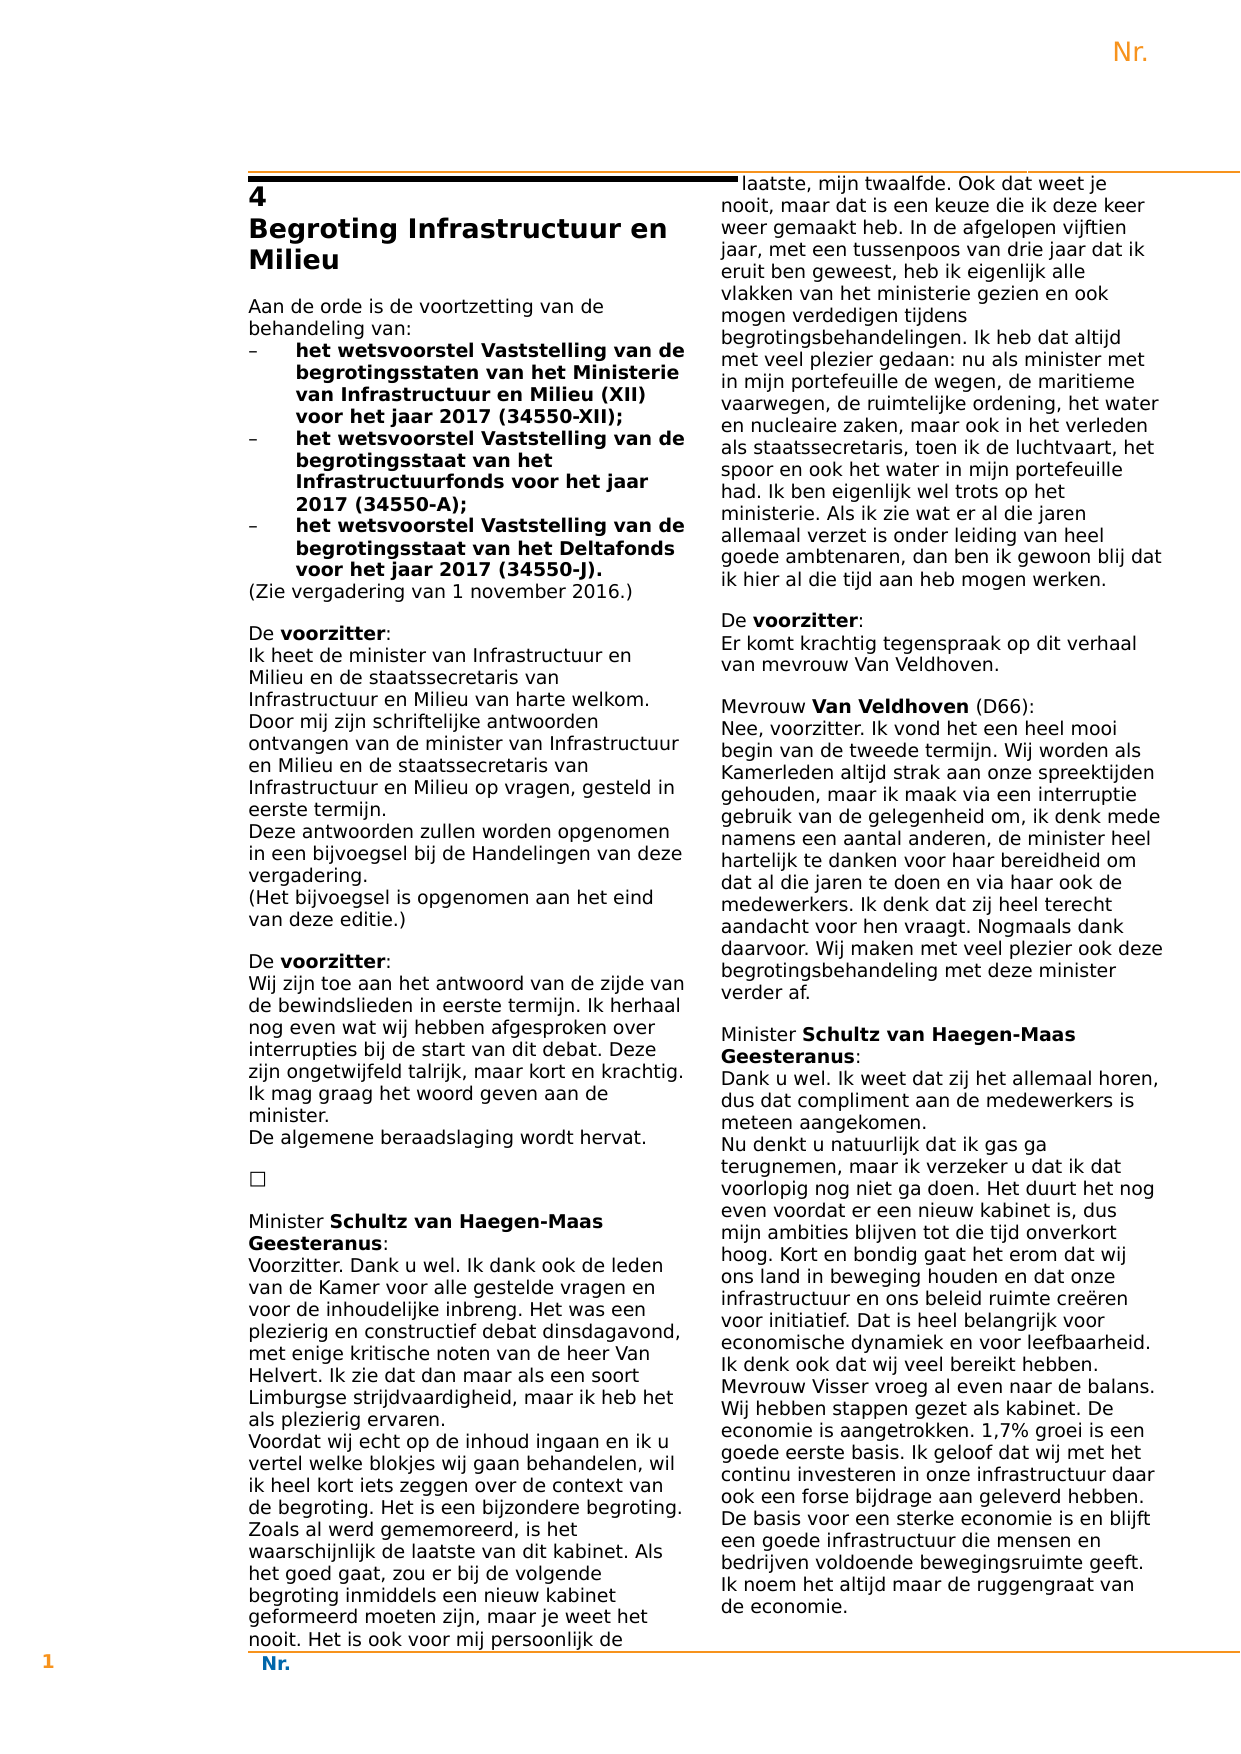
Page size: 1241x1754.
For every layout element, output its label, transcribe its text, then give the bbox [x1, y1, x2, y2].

text Mevrouw Van Veldhoven (D66): [721, 696, 1163, 718]
text De voorzitter: [721, 610, 1163, 632]
text Voorzitter. Dank u wel. Ik dank ook de leden van de Kamer voor alle gestelde vragen en voor de inhoudelijke inbreng. Het was een plezierig en constructief debat dinsdagavond, met enige kritische noten van de heer Van Helvert. Ik zie dat dan maar als een soort Limburgse strijdvaardigheid, maar ik heb het als plezierig ervaren. [248, 1255, 691, 1431]
text (Zie vergadering van 1 november 2016.) [248, 581, 691, 603]
text De voorzitter: [248, 951, 691, 973]
text Er komt krachtig tegenspraak op dit verhaal van mevrouw Van Veldhoven. [721, 632, 1163, 676]
text Ik heet de minister van Infrastructuur en Milieu en de staatssecretaris van Infrastructuur en Milieu van harte welkom. [248, 645, 691, 711]
text Minister Schultz van Haegen-Maas Geesteranus: [721, 1024, 1163, 1068]
title 4 Begroting Infrastructuur en Milieu [248, 182, 691, 276]
text ⬜ [248, 1169, 691, 1191]
text Dank u wel. Ik weet dat zij het allemaal horen, dus dat compliment aan de medewerkers is meteen aangekomen. [721, 1068, 1163, 1134]
list het wetsvoorstel Vaststelling van de begrotingsstaat van het Infrastructuurfonds voor het jaar 2017 (34550-A); [248, 427, 691, 515]
text Minister Schultz van Haegen-Maas Geesteranus: [248, 1211, 691, 1255]
text (Het bijvoegsel is opgenomen aan het eind van deze editie.) [248, 887, 691, 931]
list het wetsvoorstel Vaststelling van de begrotingsstaten van het Ministerie van Infrastructuur en Milieu (XII) voor het jaar 2017 (34550-XII); [248, 339, 691, 427]
text Nee, voorzitter. Ik vond het een heel mooi begin van de tweede termijn. Wij worden als Kamerleden altijd strak aan onze spreektijden gehouden, maar ik maak via een interruptie gebruik van de gelegenheid om, ik denk mede namens een aantal anderen, de minister heel hartelijk te danken voor haar bereidheid om dat al die jaren te doen en via haar ook de medewerkers. Ik denk dat zij heel terecht aandacht voor hen vraagt. Nogmaals dank daarvoor. Wij maken met veel plezier ook deze begrotingsbehandeling met deze minister verder af. [721, 718, 1163, 1004]
text laatste, mijn twaalfde. Ook dat weet je nooit, maar dat is een keuze die ik deze keer weer gemaakt heb. In de afgelopen vijftien jaar, met een tussenpoos van drie jaar dat ik eruit ben geweest, heb ik eigenlijk alle vlakken van het ministerie gezien en ook mogen verdedigen tijdens begrotingsbehandelingen. Ik heb dat altijd met veel plezier gedaan: nu als minister met in mijn portefeuille de wegen, de maritieme vaarwegen, de ruimtelijke ordening, het water en nucleaire zaken, maar ook in het verleden als staatssecretaris, toen ik de luchtvaart, het spoor en ook het water in mijn portefeuille had. Ik ben eigenlijk wel trots op het ministerie. Als ik zie wat er al die jaren allemaal verzet is onder leiding van heel goede ambtenaren, dan ben ik gewoon blij dat ik hier al die tijd aan heb mogen werken. [721, 173, 1163, 590]
text Door mij zijn schriftelijke antwoorden ontvangen van de minister van Infrastructuur en Milieu en de staatssecretaris van Infrastructuur en Milieu op vragen, gesteld in eerste termijn. [248, 711, 691, 821]
text Deze antwoorden zullen worden opgenomen in een bijvoegsel bij de Handelingen van deze vergadering. [248, 821, 691, 887]
list het wetsvoorstel Vaststelling van de begrotingsstaat van het Deltafonds voor het jaar 2017 (34550-J). [248, 515, 691, 581]
text Wij zijn toe aan het antwoord van de zijde van de bewindslieden in eerste termijn. Ik herhaal nog even wat wij hebben afgesproken over interrupties bij de start van dit debat. Deze zijn ongetwijfeld talrijk, maar kort en krachtig. Ik mag graag het woord geven aan de minister. [248, 973, 691, 1127]
text Aan de orde is de voortzetting van de behandeling van: [248, 296, 691, 339]
text Nu denkt u natuurlijk dat ik gas ga terugnemen, maar ik verzeker u dat ik dat voorlopig nog niet ga doen. Het duurt het nog even voordat er een nieuw kabinet is, dus mijn ambities blijven tot die tijd onverkort hoog. Kort en bondig gaat het erom dat wij ons land in beweging houden en dat onze infrastructuur en ons beleid ruimte creëren voor initiatief. Dat is heel belangrijk voor economische dynamiek en voor leefbaarheid. Ik denk ook dat wij veel bereikt hebben. Mevrouw Visser vroeg al even naar de balans. Wij hebben stappen gezet als kabinet. De economie is aangetrokken. 1,7% groei is een goede eerste basis. Ik geloof dat wij met het continu investeren in onze infrastructuur daar ook een forse bijdrage aan geleverd hebben. De basis voor een sterke economie is en blijft een goede infrastructuur die mensen en bedrijven voldoende bewegingsruimte geeft. Ik noem het altijd maar de ruggengraat van de economie. [721, 1134, 1163, 1617]
text De voorzitter: [248, 623, 691, 645]
text Voordat wij echt op de inhoud ingaan en ik u vertel welke blokjes wij gaan behandelen, wil ik heel kort iets zeggen over de context van de begroting. Het is een bijzondere begroting. Zoals al werd gememoreerd, is het waarschijnlijk de laatste van dit kabinet. Als het goed gaat, zou er bij de volgende begroting inmiddels een nieuw kabinet geformeerd moeten zijn, maar je weet het nooit. Het is ook voor mij persoonlijk de [248, 1431, 691, 1650]
text De algemene beraadslaging wordt hervat. [248, 1127, 691, 1149]
